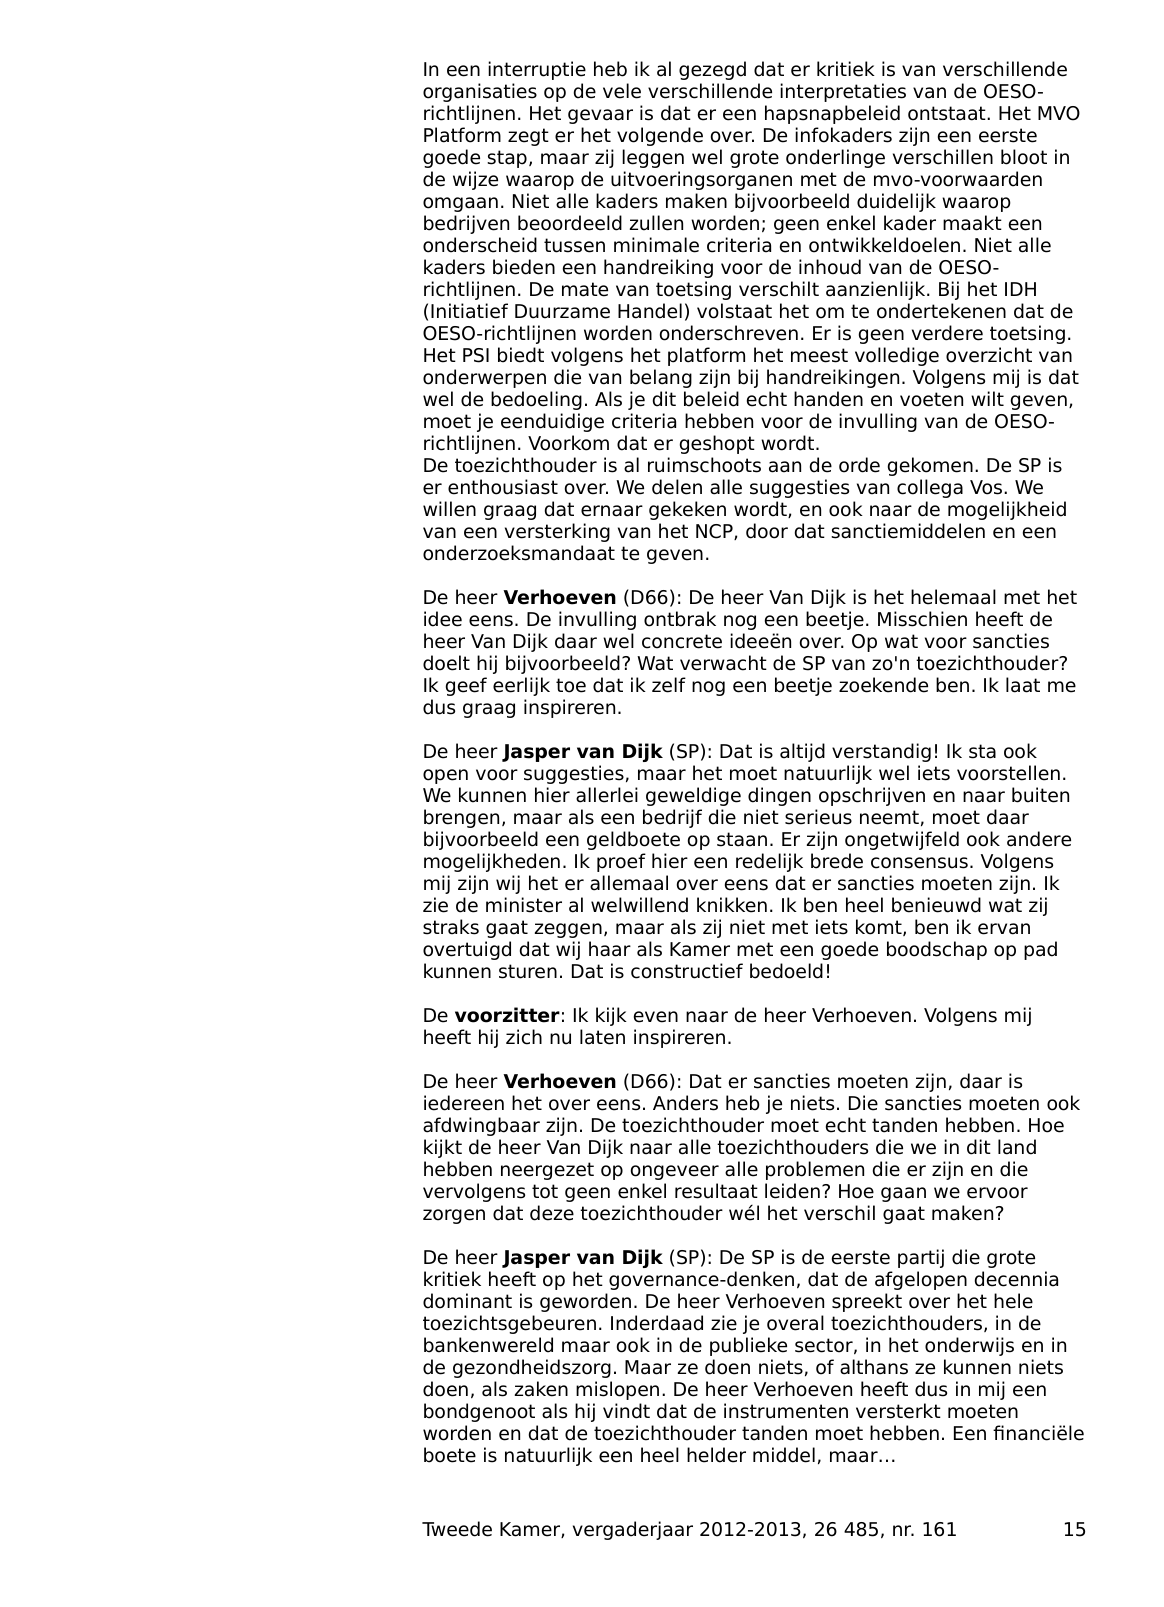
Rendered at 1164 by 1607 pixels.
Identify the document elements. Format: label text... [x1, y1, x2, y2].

text Het PSI biedt volgens het platform het meest volledige overzicht van onderwerpen die van belang zijn bij handreikingen. Volgens mij is dat wel de bedoeling. Als je dit beleid echt handen en voeten wilt geven, moet je eenduidige criteria hebben voor de invulling van de OESO-richtlijnen. Voorkom dat er geshopt wordt. [422, 345, 1087, 455]
text De voorzitter: Ik kijk even naar de heer Verhoeven. Volgens mij heeft hij zich nu laten inspireren. [422, 1005, 1087, 1049]
text De heer Jasper van Dijk (SP): De SP is de eerste partij die grote kritiek heeft op het governance-denken, dat de afgelopen decennia dominant is geworden. De heer Verhoeven spreekt over het hele toezichtsgebeuren. Inderdaad zie je overal toezichthouders, in de bankenwereld maar ook in de publieke sector, in het onderwijs en in de gezondheidszorg. Maar ze doen niets, of althans ze kunnen niets doen, als zaken mislopen. De heer Verhoeven heeft dus in mij een bondgenoot als hij vindt dat de instrumenten versterkt moeten worden en dat de toezichthouder tanden moet hebben. Een financiële boete is natuurlijk een heel helder middel, maar… [422, 1247, 1087, 1467]
text De heer Verhoeven (D66): De heer Van Dijk is het helemaal met het idee eens. De invulling ontbrak nog een beetje. Misschien heeft de heer Van Dijk daar wel concrete ideeën over. Op wat voor sancties doelt hij bijvoorbeeld? Wat verwacht de SP van zo'n toezichthouder? Ik geef eerlijk toe dat ik zelf nog een beetje zoekende ben. Ik laat me dus graag inspireren. [422, 587, 1087, 719]
text De heer Jasper van Dijk (SP): Dat is altijd verstandig! Ik sta ook open voor suggesties, maar het moet natuurlijk wel iets voorstellen. We kunnen hier allerlei geweldige dingen opschrijven en naar buiten brengen, maar als een bedrijf die niet serieus neemt, moet daar bijvoorbeeld een geldboete op staan. Er zijn ongetwijfeld ook andere mogelijkheden. Ik proef hier een redelijk brede consensus. Volgens mij zijn wij het er allemaal over eens dat er sancties moeten zijn. Ik zie de minister al welwillend knikken. Ik ben heel benieuwd wat zij straks gaat zeggen, maar als zij niet met iets komt, ben ik ervan overtuigd dat wij haar als Kamer met een goede boodschap op pad kunnen sturen. Dat is constructief bedoeld! [422, 741, 1087, 983]
text De heer Verhoeven (D66): Dat er sancties moeten zijn, daar is iedereen het over eens. Anders heb je niets. Die sancties moeten ook afdwingbaar zijn. De toezichthouder moet echt tanden hebben. Hoe kijkt de heer Van Dijk naar alle toezichthouders die we in dit land hebben neergezet op ongeveer alle problemen die er zijn en die vervolgens tot geen enkel resultaat leiden? Hoe gaan we ervoor zorgen dat deze toezichthouder wél het verschil gaat maken? [422, 1071, 1087, 1225]
text In een interruptie heb ik al gezegd dat er kritiek is van verschillende organisaties op de vele verschillende interpretaties van de OESO-richtlijnen. Het gevaar is dat er een hapsnapbeleid ontstaat. Het MVO Platform zegt er het volgende over. De infokaders zijn een eerste goede stap, maar zij leggen wel grote onderlinge verschillen bloot in de wijze waarop de uitvoeringsorganen met de mvo-voorwaarden omgaan. Niet alle kaders maken bijvoorbeeld duidelijk waarop bedrijven beoordeeld zullen worden; geen enkel kader maakt een onderscheid tussen minimale criteria en ontwikkeldoelen. Niet alle kaders bieden een handreiking voor de inhoud van de OESO-richtlijnen. De mate van toetsing verschilt aanzienlijk. Bij het IDH (Initiatief Duurzame Handel) volstaat het om te ondertekenen dat de OESO-richtlijnen worden onderschreven. Er is geen verdere toetsing. [422, 59, 1087, 345]
text De toezichthouder is al ruimschoots aan de orde gekomen. De SP is er enthousiast over. We delen alle suggesties van collega Vos. We willen graag dat ernaar gekeken wordt, en ook naar de mogelijkheid van een versterking van het NCP, door dat sanctiemiddelen en een onderzoeksmandaat te geven. [422, 455, 1087, 564]
